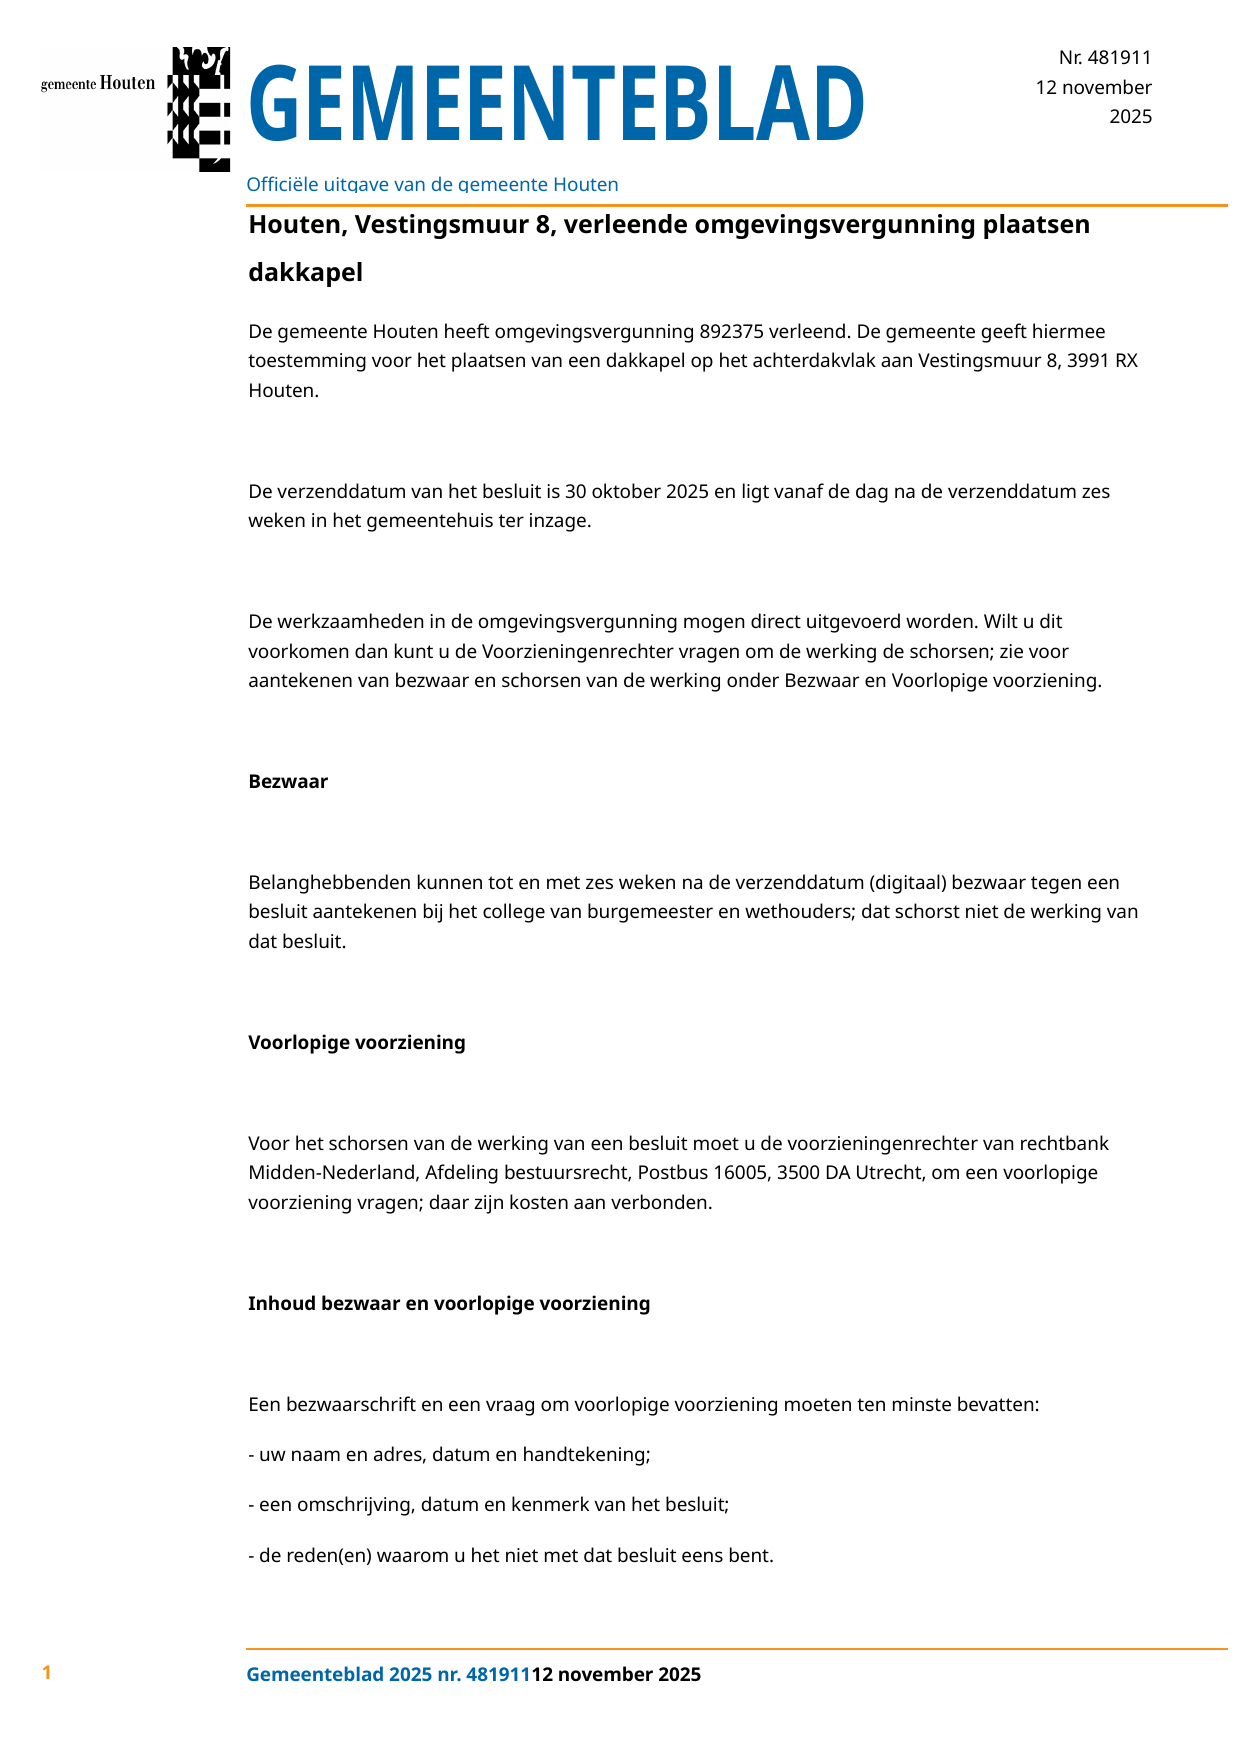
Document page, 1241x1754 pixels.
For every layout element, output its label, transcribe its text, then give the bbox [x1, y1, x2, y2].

text - een omschrijving, datum en kenmerk van het besluit; [248, 1492, 1152, 1517]
text De gemeente Houten heeft omgevingsvergunning 892375 verleend. De gemeente geeft hiermee toestemming voor het plaatsen van een dakkapel op het achterdakvlak aan Vestingsmuur 8, 3991 RX Houten. [248, 318, 1152, 403]
text De verzenddatum van het besluit is 30 oktober 2025 en ligt vanaf de dag na de verzenddatum zes weken in het gemeentehuis ter inzage. [248, 478, 1152, 533]
text Inhoud bezwaar en voorlopige voorziening [248, 1290, 1152, 1316]
text - uw naam en adres, datum en handtekening; [248, 1441, 1152, 1467]
text Belanghebbenden kunnen tot en met zes weken na de verzenddatum (digitaal) bezwaar tegen een besluit aantekenen bij het college van burgemeester en wethouders; dat schorst niet de werking van dat besluit. [248, 869, 1152, 954]
text Bezwaar [248, 768, 1152, 794]
text Houten, Vestingsmuur 8, verleende omgevingsvergunning plaatsen dakkapel [248, 207, 1152, 288]
text De werkzaamheden in de omgevingsvergunning mogen direct uitgevoerd worden. Wilt u dit voorkomen dan kunt u de Voorzieningenrechter vragen om de werking de schorsen; zie voor aantekenen van bezwaar en schorsen van de werking onder Bezwaar en Voorlopige voorziening. [248, 608, 1152, 693]
picture [41, 47, 231, 172]
text Een bezwaarschrift en een vraag om voorlopige voorziening moeten ten minste bevatten: [248, 1391, 1152, 1417]
text Voor het schorsen van de werking van een besluit moet u de voorzieningenrechter van rechtbank Midden-Nederland, Afdeling bestuursrecht, Postbus 16005, 3500 DA Utrecht, om een voorlopige voorziening vragen; daar zijn kosten aan verbonden. [248, 1130, 1152, 1215]
text - de reden(en) waarom u het niet met dat besluit eens bent. [248, 1542, 1152, 1568]
text Voorlopige voorziening [248, 1029, 1152, 1055]
